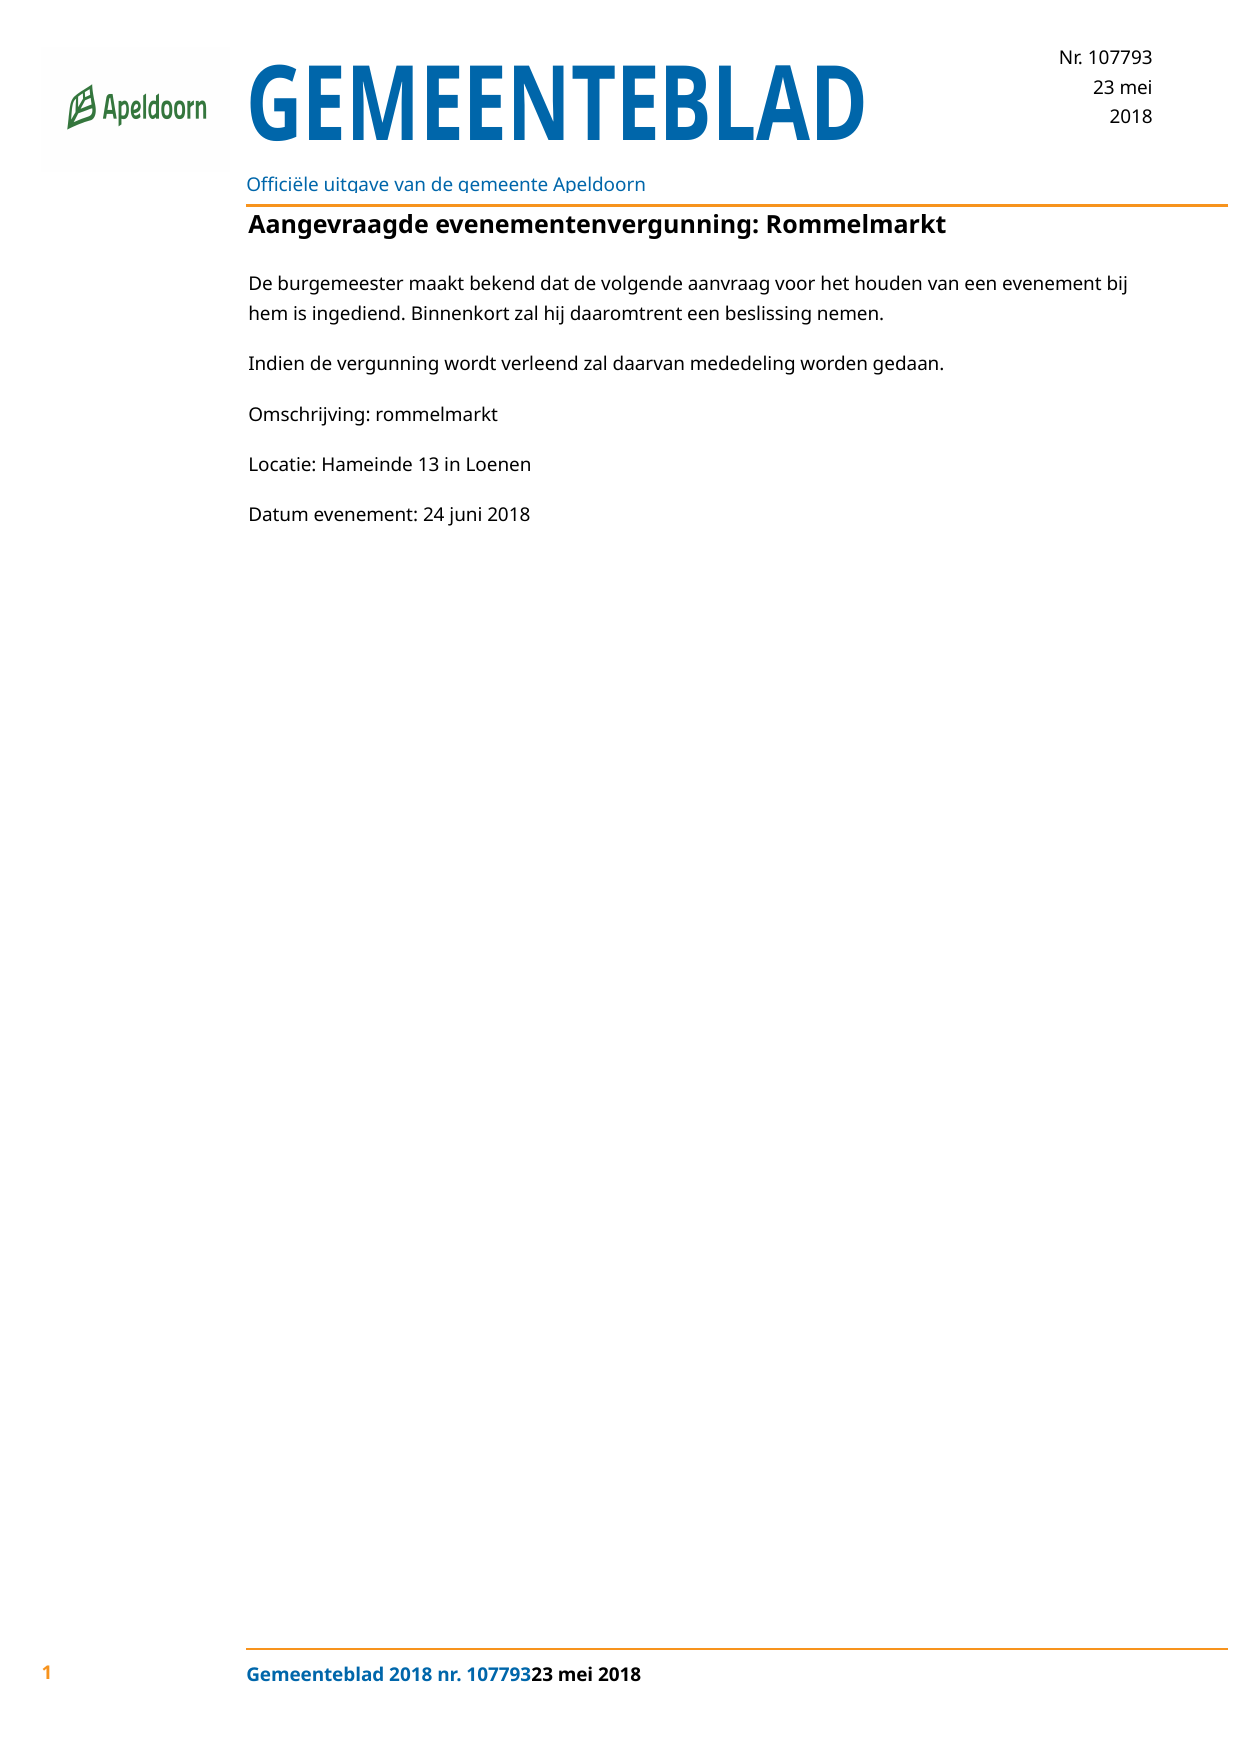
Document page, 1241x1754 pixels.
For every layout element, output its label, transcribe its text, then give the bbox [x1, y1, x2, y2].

text Omschrijving: rommelmarkt [248, 401, 1152, 426]
text Locatie: Hameinde 13 in Loenen [248, 451, 1152, 477]
text Aangevraagde evenementenvergunning: Rommelmarkt [248, 207, 1152, 241]
text Indien de vergunning wordt verleend zal daarvan mededeling worden gedaan. [248, 350, 1152, 376]
text De burgemeester maakt bekend dat de volgende aanvraag voor het houden van een evenement bij hem is ingediend. Binnenkort zal hij daaromtrent een beslissing nemen. [248, 270, 1152, 326]
text Datum evenement: 24 juni 2018 [248, 502, 1152, 527]
picture [41, 47, 231, 172]
